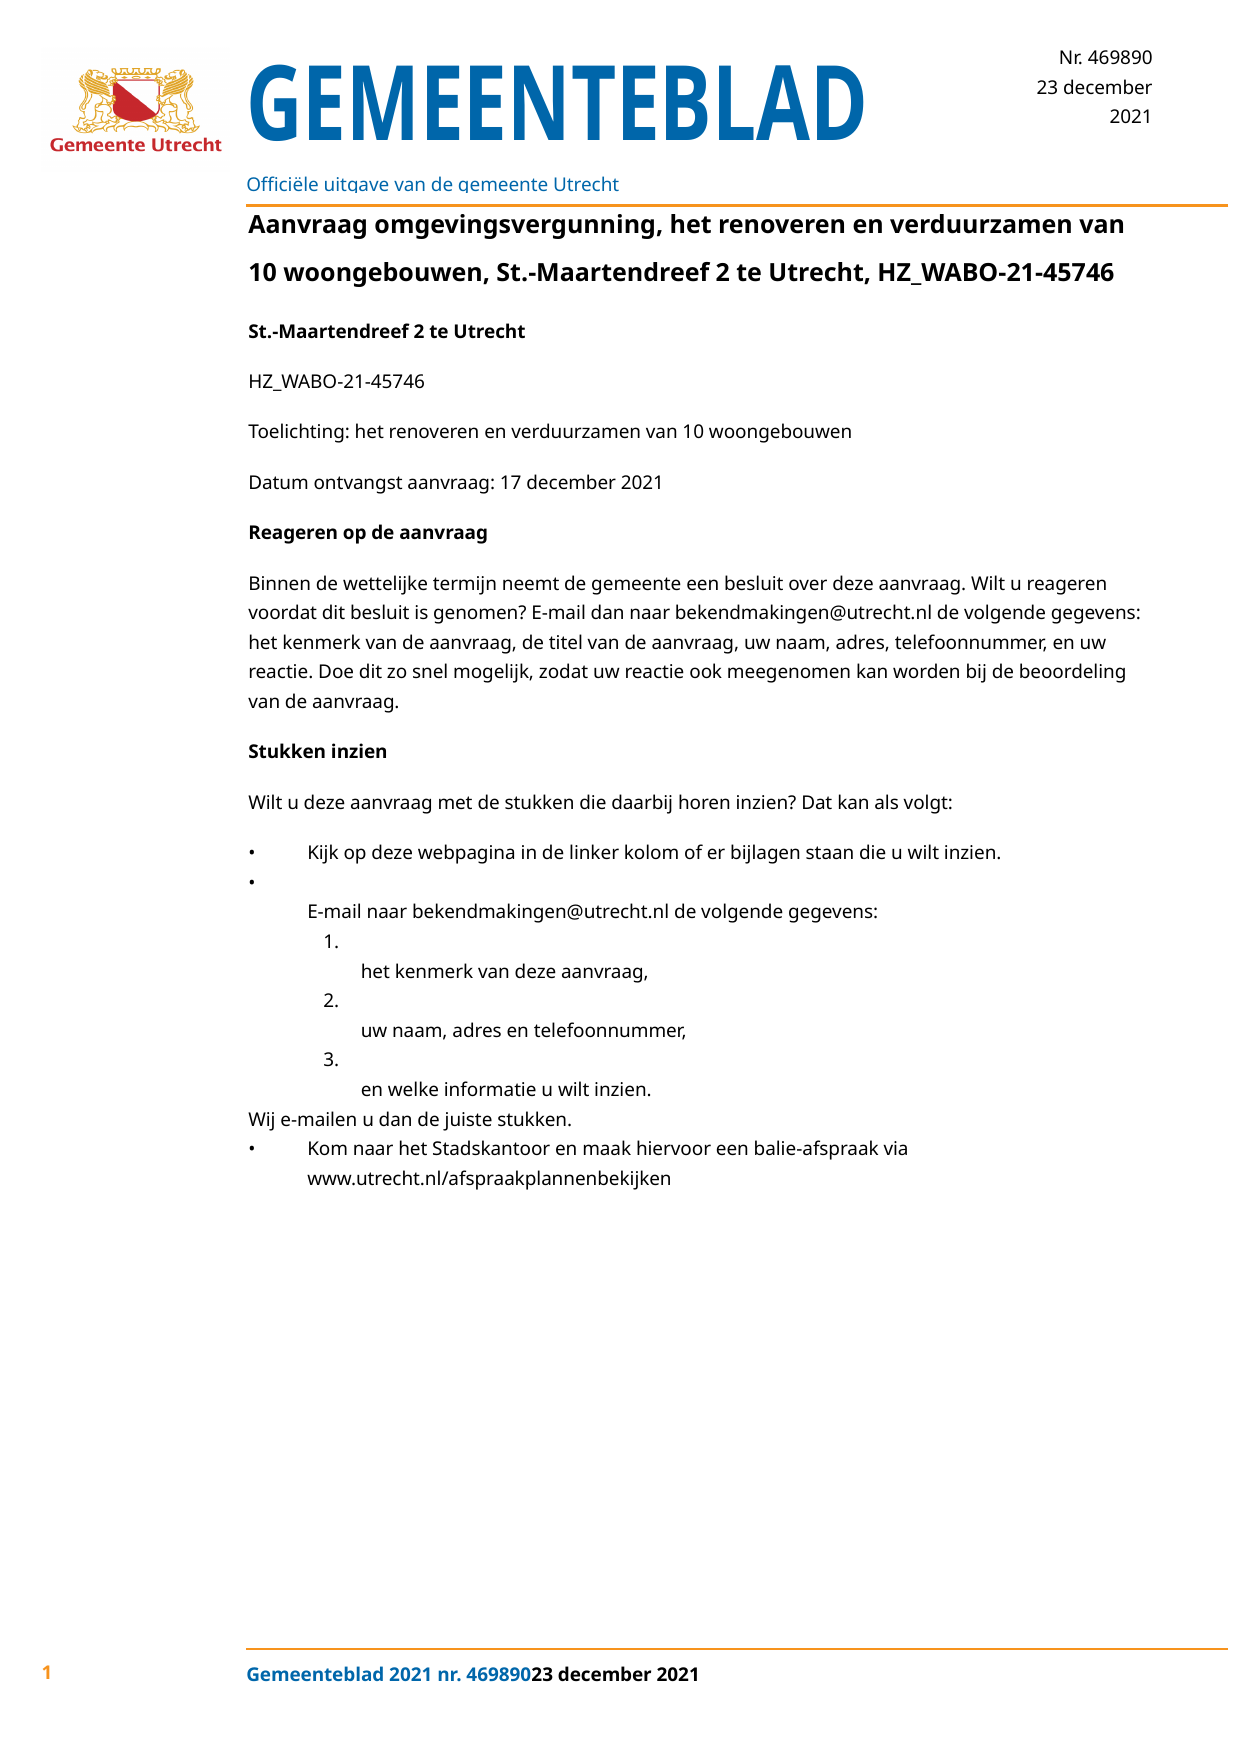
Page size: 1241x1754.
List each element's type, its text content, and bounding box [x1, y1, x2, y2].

text HZ_WABO-21-45746 [248, 368, 1152, 394]
list E-mail naar bekendmakingen@utrecht.nl de volgende gegevens: [248, 899, 1152, 924]
picture [41, 47, 231, 172]
list uw naam, adres en telefoonnummer, [323, 1017, 1152, 1043]
text Binnen de wettelijke termijn neemt de gemeente een besluit over deze aanvraag. Wilt u reageren voordat dit besluit is genomen? E-mail dan naar bekendmakingen@utrecht.nl de volgende gegevens: het kenmerk van de aanvraag, de titel van de aanvraag, uw naam, adres, telefoonnummer, en uw reactie. Doe dit zo snel mogelijk, zodat uw reactie ook meegenomen kan worden bij de beoordeling van de aanvraag. [248, 570, 1152, 714]
text Wij e-mailen u dan de juiste stukken. [248, 1106, 1152, 1132]
list Kom naar het Stadskantoor en maak hiervoor een balie-afspraak via www.utrecht.nl/afspraakplannenbekijken [248, 1135, 1152, 1191]
list het kenmerk van deze aanvraag, [323, 958, 1152, 984]
text St.-Maartendreef 2 te Utrecht [248, 318, 1152, 344]
text Datum ontvangst aanvraag: 17 december 2021 [248, 469, 1152, 495]
text Wilt u deze aanvraag met de stukken die daarbij horen inzien? Dat kan als volgt: [248, 789, 1152, 815]
list Kijk op deze webpagina in de linker kolom of er bijlagen staan die u wilt inzien. [248, 839, 1152, 865]
list en welke informatie u wilt inzien. [323, 1076, 1152, 1102]
text Reageren op de aanvraag [248, 519, 1152, 545]
text Aanvraag omgevingsvergunning, het renoveren en verduurzamen van 10 woongebouwen, St.-Maartendreef 2 te Utrecht, HZ_WABO-21-45746 [248, 207, 1152, 288]
text Stukken inzien [248, 739, 1152, 764]
text Toelichting: het renoveren en verduurzamen van 10 woongebouwen [248, 419, 1152, 444]
